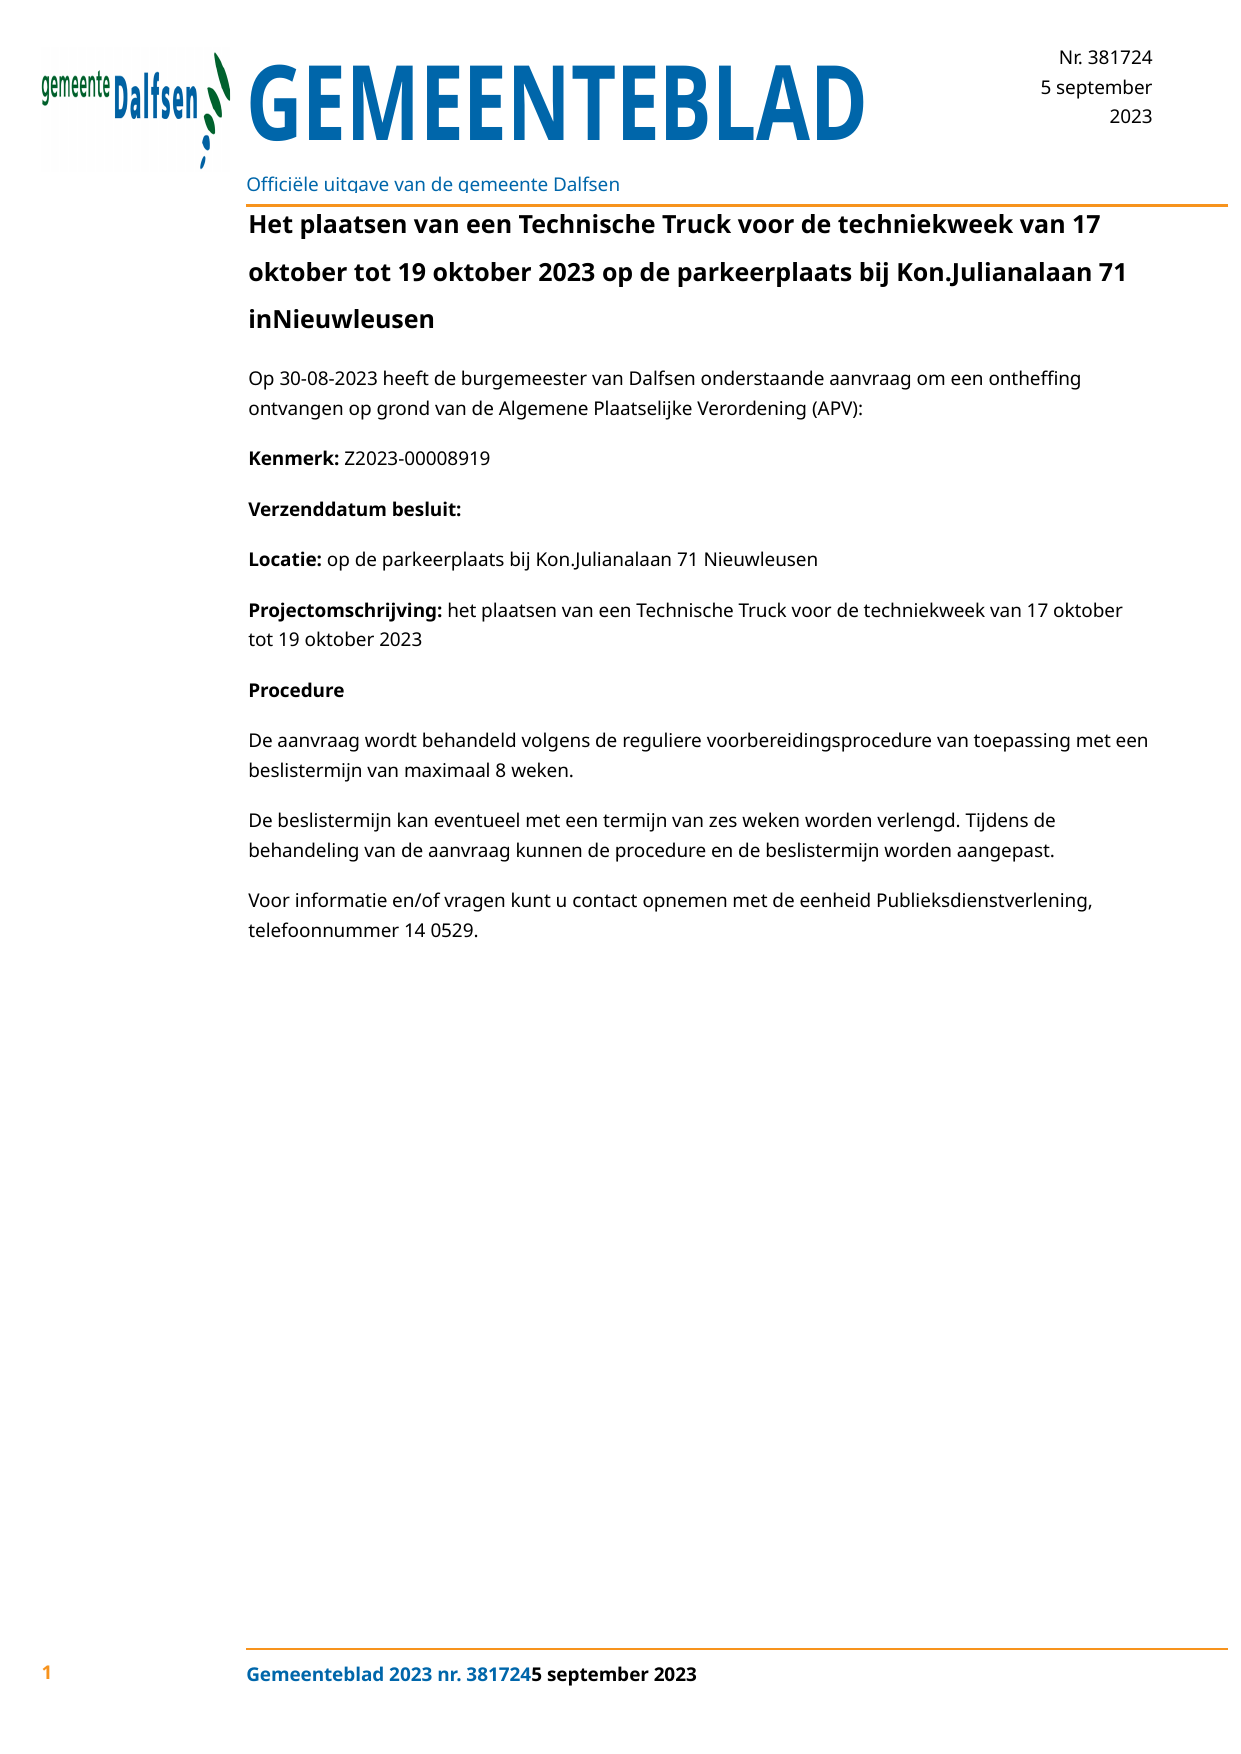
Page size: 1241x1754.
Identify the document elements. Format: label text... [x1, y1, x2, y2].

text Verzenddatum besluit: [248, 496, 1152, 522]
text De beslistermijn kan eventueel met een termijn van zes weken worden verlengd. Tijdens de behandeling van de aanvraag kunnen de procedure en de beslistermijn worden aangepast. [248, 807, 1152, 862]
text Locatie: op de parkeerplaats bij Kon.Julianalaan 71 Nieuwleusen [248, 546, 1152, 572]
text De aanvraag wordt behandeld volgens de reguliere voorbereidingsprocedure van toepassing met een beslistermijn van maximaal 8 weken. [248, 727, 1152, 782]
text Het plaatsen van een Technische Truck voor de techniekweek van 17 oktober tot 19 oktober 2023 op de parkeerplaats bij Kon.Julianalaan 71 inNieuwleusen [248, 207, 1152, 336]
text Projectomschrijving: het plaatsen van een Technische Truck voor de techniekweek van 17 oktober tot 19 oktober 2023 [248, 597, 1152, 652]
text Op 30-08-2023 heeft de burgemeester van Dalfsen onderstaande aanvraag om een ontheffing ontvangen op grond van de Algemene Plaatselijke Verordening (APV): [248, 366, 1152, 421]
text Procedure [248, 677, 1152, 702]
picture [41, 47, 231, 172]
text Voor informatie en/of vragen kunt u contact opnemen met de eenheid Publieksdienstverlening, telefoonnummer 14 0529. [248, 887, 1152, 942]
text Kenmerk: Z2023-00008919 [248, 446, 1152, 471]
